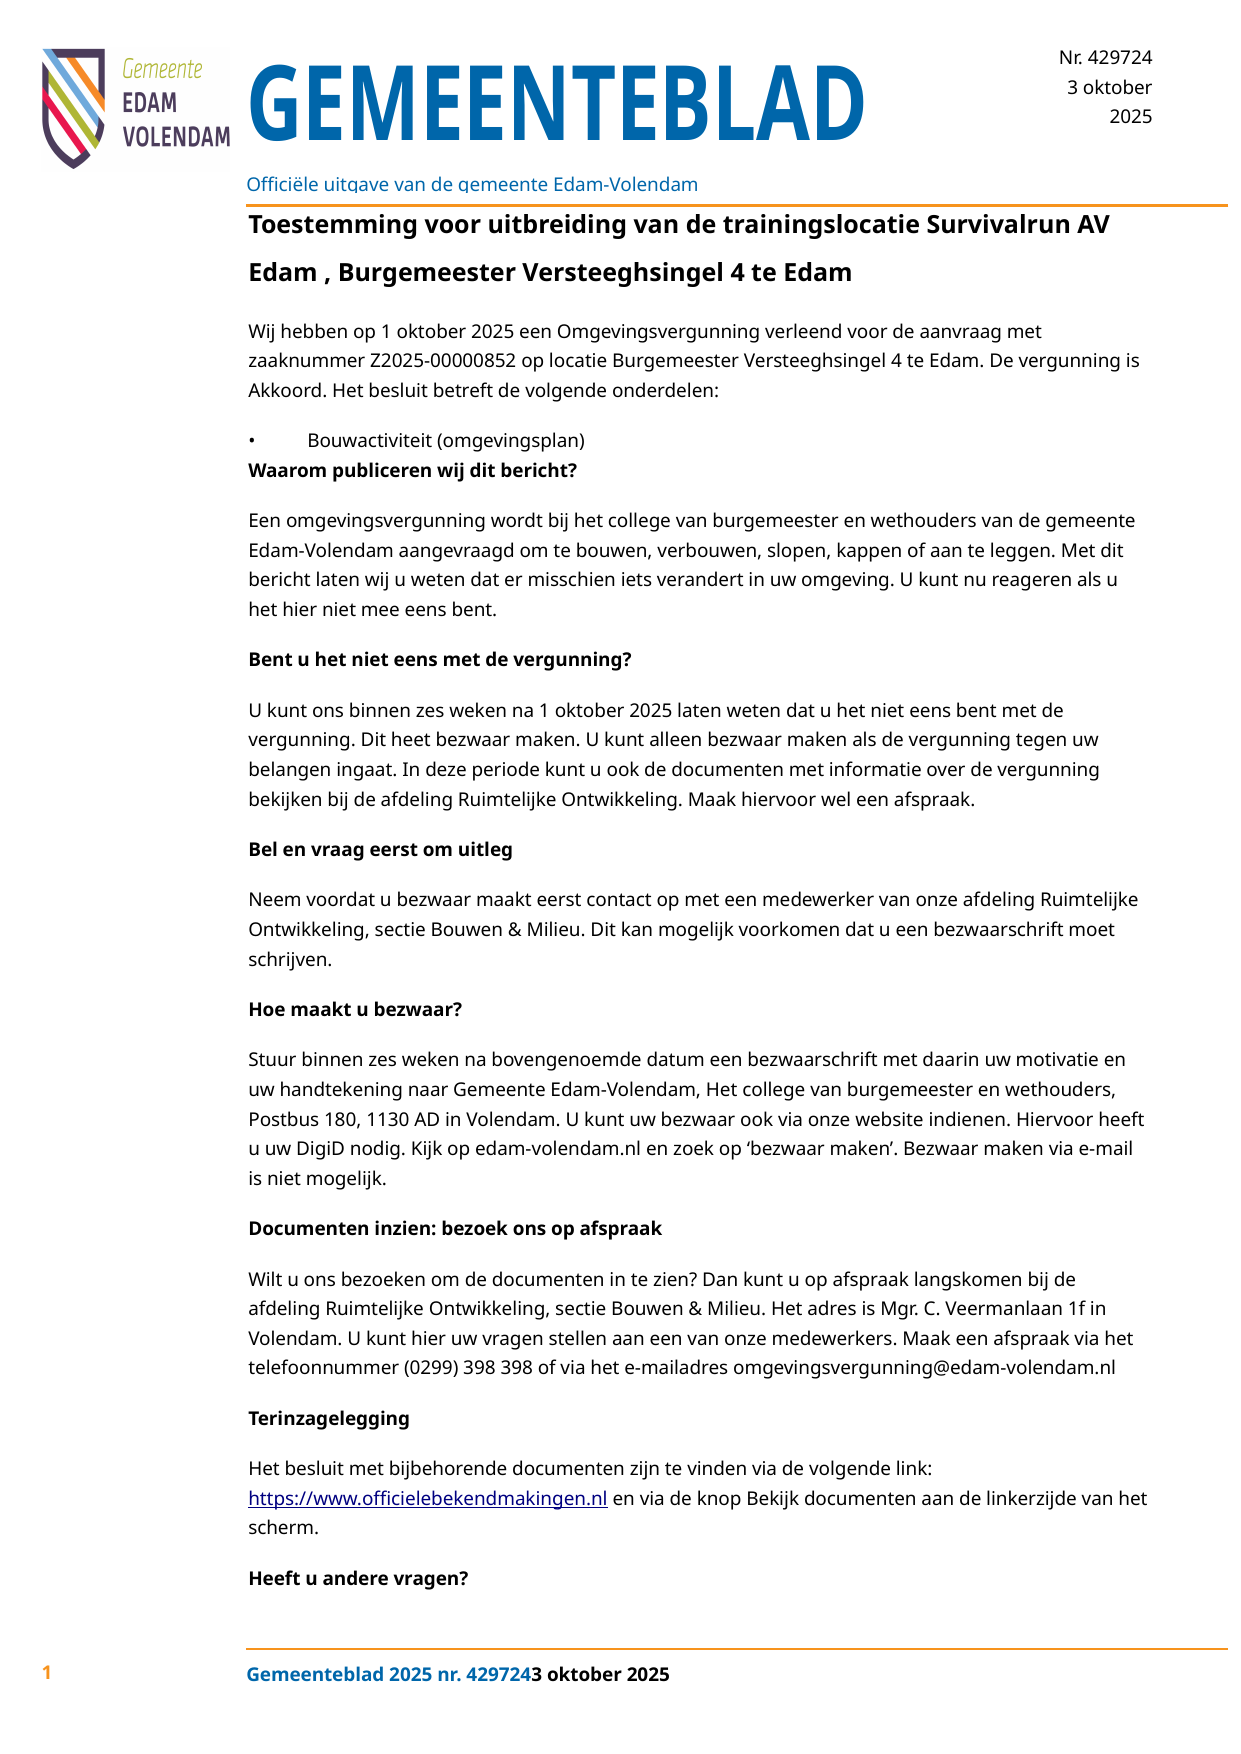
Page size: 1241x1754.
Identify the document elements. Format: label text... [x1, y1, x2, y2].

text Bel en vraag eerst om uitleg [248, 836, 1152, 862]
list Bouwactiviteit (omgevingsplan) [248, 427, 1152, 453]
text Wilt u ons bezoeken om de documenten in te zien? Dan kunt u op afspraak langskomen bij de afdeling Ruimtelijke Ontwikkeling, sectie Bouwen & Milieu. Het adres is Mgr. C. Veermanlaan 1f in Volendam. U kunt hier uw vragen stellen aan een van onze medewerkers. Maak een afspraak via het telefoonnummer (0299) 398 398 of via het e-mailadres omgevingsvergunning@edam-volendam.nl [248, 1266, 1152, 1380]
text Documenten inzien: bezoek ons op afspraak [248, 1215, 1152, 1241]
text Wij hebben op 1 oktober 2025 een Omgevingsvergunning verleend voor de aanvraag met zaaknummer Z2025-00000852 op locatie Burgemeester Versteeghsingel 4 te Edam. De vergunning is Akkoord. Het besluit betreft de volgende onderdelen: [248, 318, 1152, 403]
text Toestemming voor uitbreiding van de trainingslocatie Survivalrun AV Edam , Burgemeester Versteeghsingel 4 te Edam [248, 207, 1152, 288]
text Een omgevingsvergunning wordt bij het college van burgemeester en wethouders van de gemeente Edam-Volendam aangevraagd om te bouwen, verbouwen, slopen, kappen of aan te leggen. Met dit bericht laten wij u weten dat er misschien iets verandert in uw omgeving. U kunt nu reageren als u het hier niet mee eens bent. [248, 507, 1152, 622]
picture [41, 47, 231, 172]
text Bent u het niet eens met de vergunning? [248, 647, 1152, 672]
text Waarom publiceren wij dit bericht? [248, 457, 1152, 483]
text Terinzagelegging [248, 1405, 1152, 1431]
text Heeft u andere vragen? [248, 1565, 1152, 1591]
text U kunt ons binnen zes weken na 1 oktober 2025 laten weten dat u het niet eens bent met de vergunning. Dit heet bezwaar maken. U kunt alleen bezwaar maken als de vergunning tegen uw belangen ingaat. In deze periode kunt u ook de documenten met informatie over de vergunning bekijken bij de afdeling Ruimtelijke Ontwikkeling. Maak hiervoor wel een afspraak. [248, 697, 1152, 812]
text Hoe maakt u bezwaar? [248, 996, 1152, 1022]
text Neem voordat u bezwaar maakt eerst contact op met een medewerker van onze afdeling Ruimtelijke Ontwikkeling, sectie Bouwen & Milieu. Dit kan mogelijk voorkomen dat u een bezwaarschrift moet schrijven. [248, 887, 1152, 972]
text Het besluit met bijbehorende documenten zijn te vinden via de volgende link: https://www.officielebekendmakingen.nl en via de knop Bekijk documenten aan de linkerzijde van het scherm. [248, 1455, 1152, 1540]
text Stuur binnen zes weken na bovengenoemde datum een bezwaarschrift met daarin uw motivatie en uw handtekening naar Gemeente Edam-Volendam, Het college van burgemeester en wethouders, Postbus 180, 1130 AD in Volendam. U kunt uw bezwaar ook via onze website indienen. Hiervoor heeft u uw DigiD nodig. Kijk op edam-volendam.nl en zoek op ‘bezwaar maken’. Bezwaar maken via e-mail is niet mogelijk. [248, 1047, 1152, 1191]
